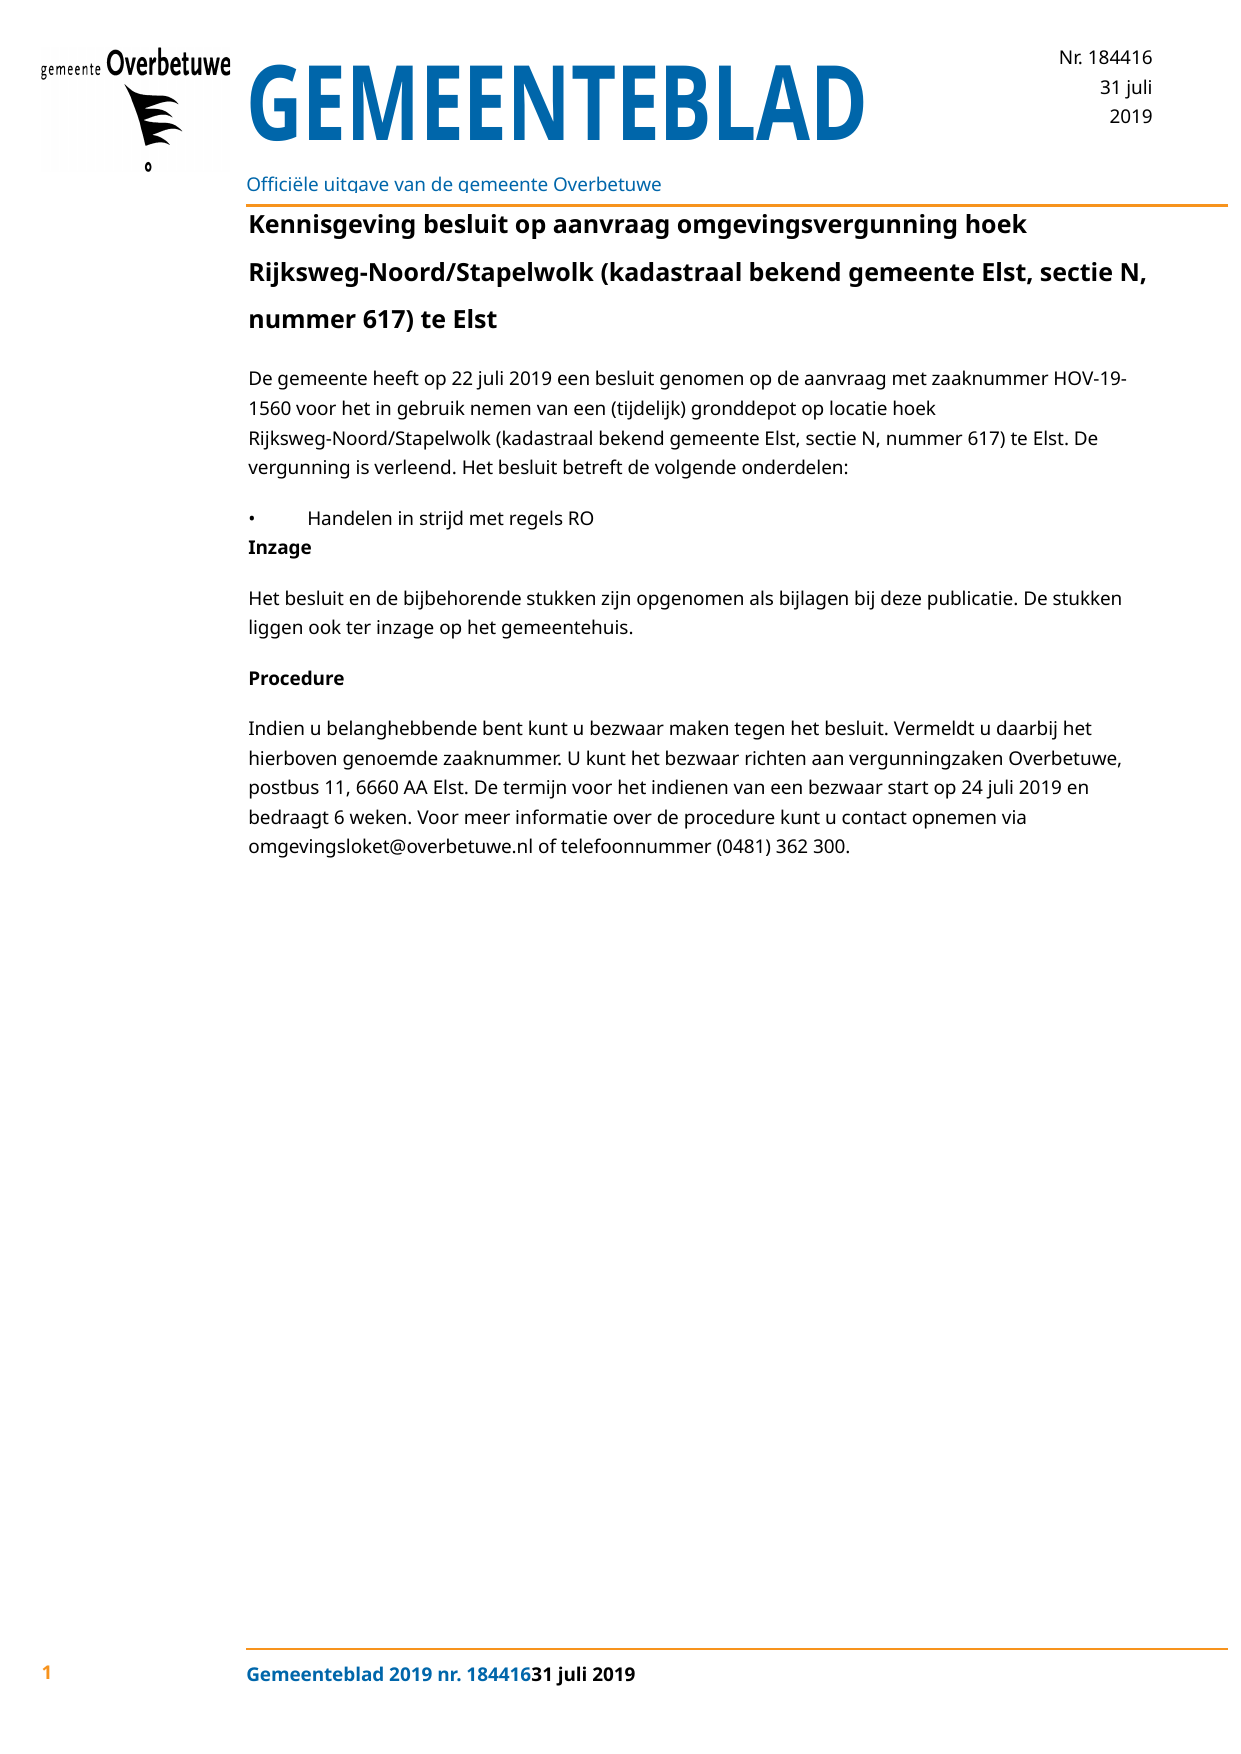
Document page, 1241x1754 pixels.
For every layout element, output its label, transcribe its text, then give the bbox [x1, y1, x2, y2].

text Kennisgeving besluit op aanvraag omgevingsvergunning hoek Rijksweg-Noord/Stapelwolk (kadastraal bekend gemeente Elst, sectie N, nummer 617) te Elst [248, 207, 1152, 336]
text Indien u belanghebbende bent kunt u bezwaar maken tegen het besluit. Vermeldt u daarbij het hierboven genoemde zaaknummer. U kunt het bezwaar richten aan vergunningzaken Overbetuwe, postbus 11, 6660 AA Elst. De termijn voor het indienen van een bezwaar start op 24 juli 2019 en bedraagt 6 weken. Voor meer informatie over de procedure kunt u contact opnemen via omgevingsloket@overbetuwe.nl of telefoonnummer (0481) 362 300. [248, 715, 1152, 859]
text Het besluit en de bijbehorende stukken zijn opgenomen als bijlagen bij deze publicatie. De stukken liggen ook ter inzage op het gemeentehuis. [248, 585, 1152, 640]
text De gemeente heeft op 22 juli 2019 een besluit genomen op de aanvraag met zaaknummer HOV-19-1560 voor het in gebruik nemen van een (tijdelijk) gronddepot op locatie hoek Rijksweg-Noord/Stapelwolk (kadastraal bekend gemeente Elst, sectie N, nummer 617) te Elst. De vergunning is verleend. Het besluit betreft de volgende onderdelen: [248, 366, 1152, 480]
list Handelen in strijd met regels RO [248, 505, 1152, 530]
text Inzage [248, 534, 1152, 560]
text Procedure [248, 665, 1152, 690]
picture [41, 47, 231, 172]
